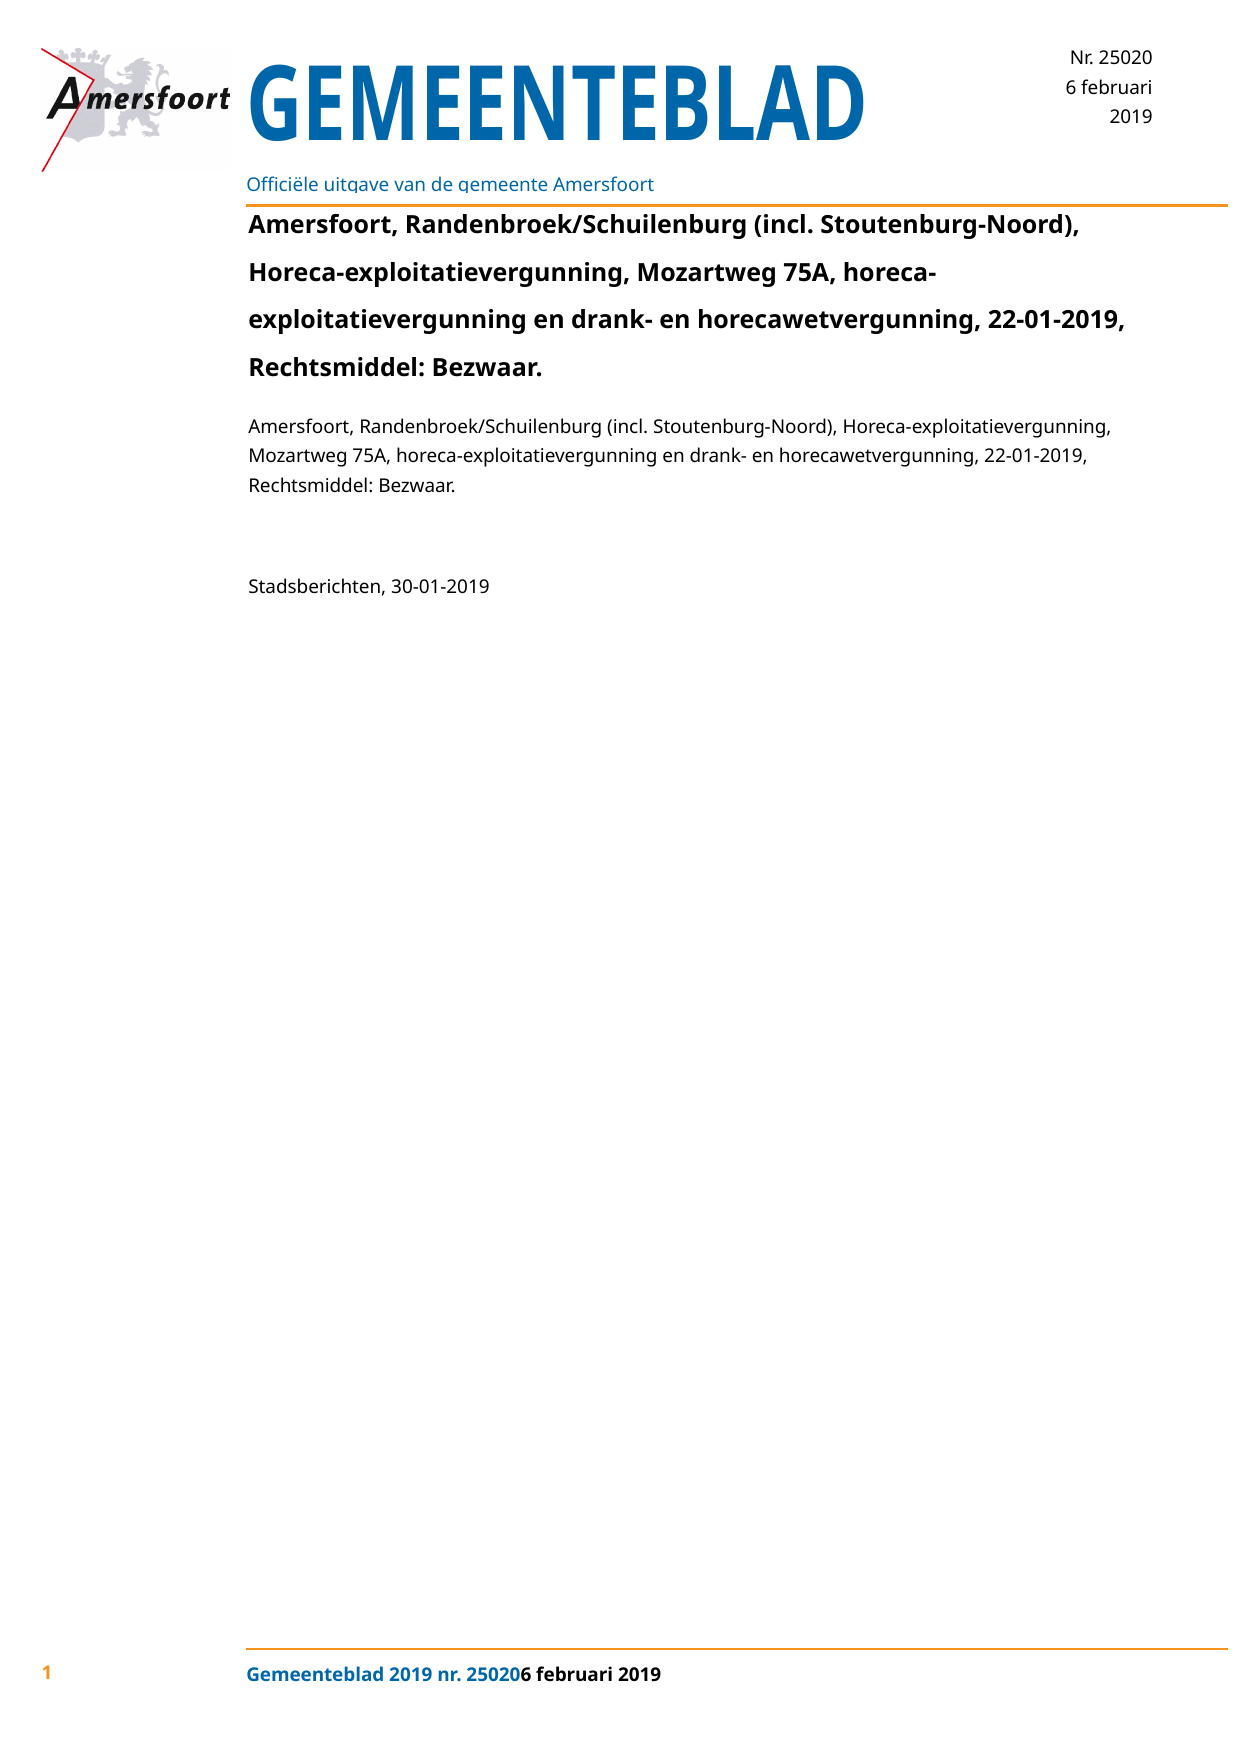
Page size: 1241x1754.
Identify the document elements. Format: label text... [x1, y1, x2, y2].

text Amersfoort, Randenbroek/Schuilenburg (incl. Stoutenburg-Noord), Horeca-exploitatievergunning, Mozartweg 75A, horeca-exploitatievergunning en drank- en horecawetvergunning, 22-01-2019, Rechtsmiddel: Bezwaar. [248, 207, 1152, 384]
text Stadsberichten, 30-01-2019 [248, 573, 1152, 599]
text Amersfoort, Randenbroek/Schuilenburg (incl. Stoutenburg-Noord), Horeca-exploitatievergunning, Mozartweg 75A, horeca-exploitatievergunning en drank- en horecawetvergunning, 22-01-2019, Rechtsmiddel: Bezwaar. [248, 413, 1152, 498]
picture [41, 47, 231, 172]
